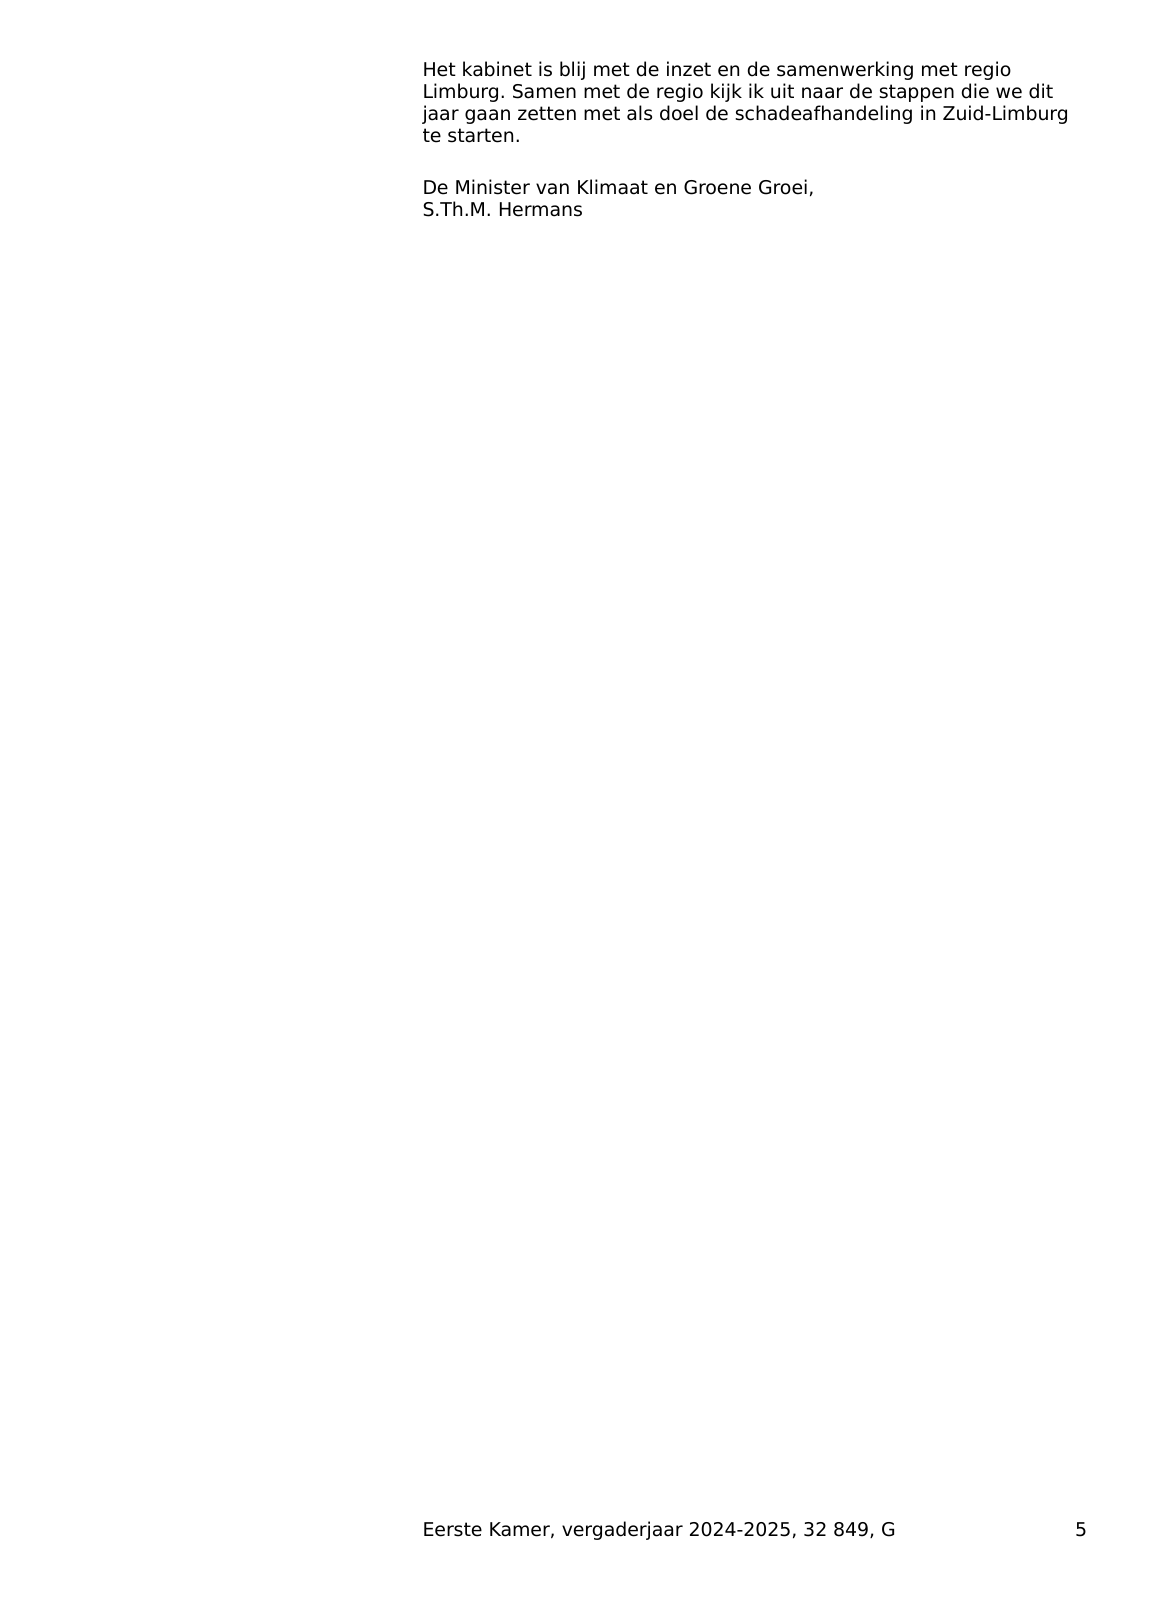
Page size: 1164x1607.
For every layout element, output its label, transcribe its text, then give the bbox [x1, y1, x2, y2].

text De Minister van Klimaat en Groene Groei, S.Th.M. Hermans [422, 177, 1087, 221]
text Het kabinet is blij met de inzet en de samenwerking met regio Limburg. Samen met de regio kijk ik uit naar de stappen die we dit jaar gaan zetten met als doel de schadeafhandeling in Zuid-Limburg te starten. [422, 59, 1087, 147]
